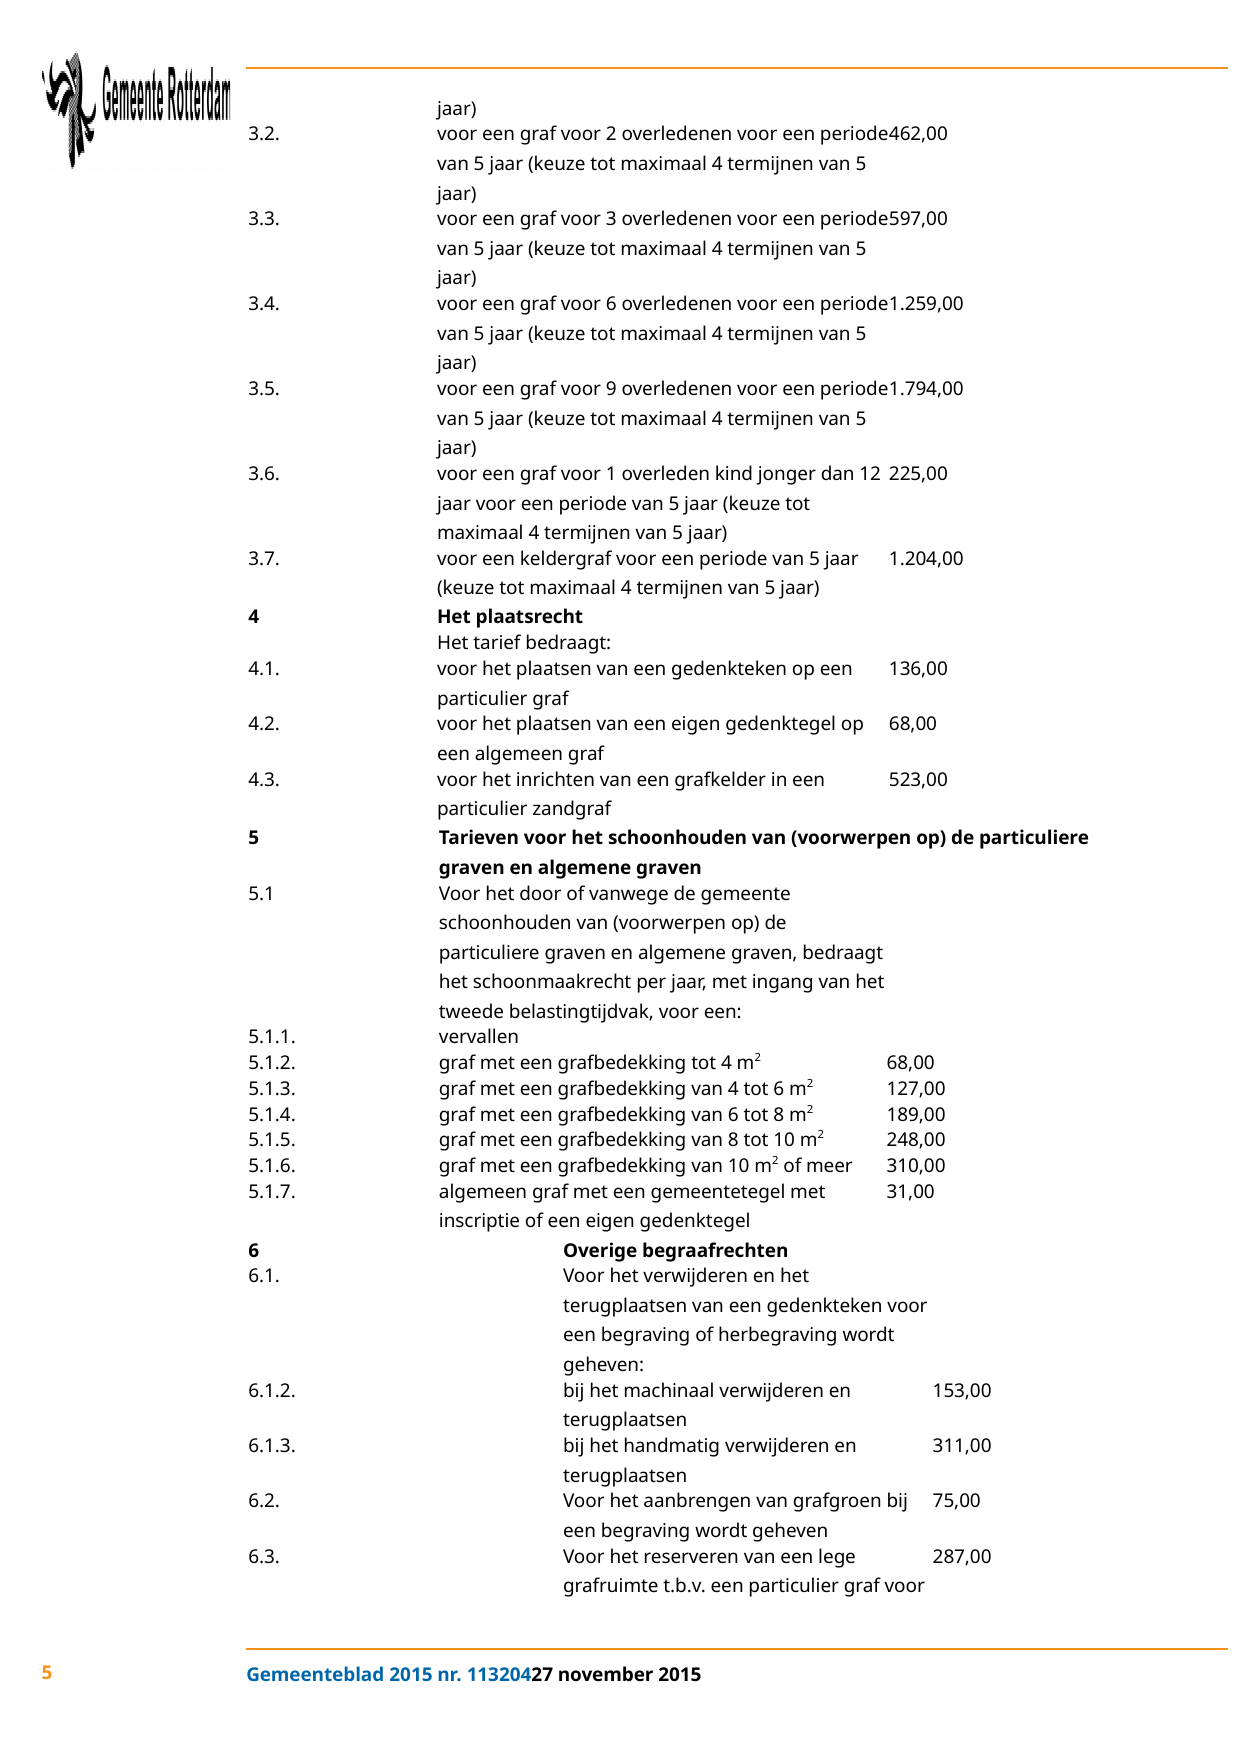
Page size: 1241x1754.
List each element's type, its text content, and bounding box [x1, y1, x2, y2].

table_cell 127,00 [886, 1075, 1152, 1101]
table_header Overige begraafrechten [563, 1237, 932, 1262]
table_cell 462,00 [889, 121, 1152, 205]
table_cell [933, 1263, 1152, 1377]
table_cell bij het handmatig verwijderen en terugplaatsen [563, 1432, 932, 1488]
picture [41, 47, 231, 172]
table_cell [248, 629, 437, 655]
table_cell 6.2. [248, 1488, 563, 1543]
table_cell voor een graf voor 1 overleden kind jonger dan 12 jaar voor een periode van 5 jaar (keuze tot maximaal 4 termijnen van 5 jaar) [437, 460, 889, 545]
table_cell 75,00 [933, 1488, 1152, 1543]
table_cell 68,00 [886, 1050, 1152, 1075]
table_cell [889, 629, 1152, 655]
table_cell graf met een grafbedekking van 4 tot 6 m2 [439, 1075, 886, 1101]
table_cell 1.794,00 [889, 375, 1152, 460]
table_cell 523,00 [889, 766, 1152, 821]
table_cell 6.1.3. [248, 1432, 563, 1488]
table_cell voor een graf voor 3 overledenen voor een periode van 5 jaar (keuze tot maximaal 4 termijnen van 5 jaar) [437, 205, 889, 290]
table_cell 248,00 [886, 1127, 1152, 1152]
table_cell 153,00 [933, 1377, 1152, 1432]
table_cell voor een graf voor 2 overledenen voor een periode van 5 jaar (keuze tot maximaal 4 termijnen van 5 jaar) [437, 121, 889, 205]
table_cell 1.259,00 [889, 290, 1152, 375]
table_cell [886, 880, 1152, 1024]
table_cell Voor het verwijderen en het terugplaatsen van een gedenkteken voor een begraving of herbegraving wordt geheven: [563, 1263, 932, 1377]
table_cell 3.6. [248, 460, 437, 545]
table_cell voor een graf voor 9 overledenen voor een periode van 5 jaar (keuze tot maximaal 4 termijnen van 5 jaar) [437, 375, 889, 460]
table_cell 4.2. [248, 710, 437, 766]
table_cell 3.4. [248, 290, 437, 375]
table_cell 4.1. [248, 655, 437, 710]
table_header [933, 1237, 1152, 1262]
table_cell 5.1.1. [248, 1024, 439, 1049]
table_cell 310,00 [886, 1153, 1152, 1178]
table_cell voor het plaatsen van een eigen gedenktegel op een algemeen graf [437, 710, 889, 766]
table_cell graf met een grafbedekking tot 4 m2 [439, 1050, 886, 1075]
table_cell vervallen [439, 1024, 886, 1049]
table_cell 597,00 [889, 205, 1152, 290]
table_cell 5.1.2. [248, 1050, 439, 1075]
table_cell graf met een grafbedekking van 6 tot 8 m2 [439, 1101, 886, 1127]
table_cell voor een graf voor 6 overledenen voor een periode van 5 jaar (keuze tot maximaal 4 termijnen van 5 jaar) [437, 290, 889, 375]
table_cell 5.1 [248, 880, 439, 1024]
table_cell [248, 95, 437, 121]
table_cell 5.1.5. [248, 1127, 439, 1152]
table_cell 3.2. [248, 121, 437, 205]
table_header 4 [248, 604, 437, 629]
table_header Het plaatsrecht [437, 604, 1152, 629]
table_cell Het tarief bedraagt: [437, 629, 889, 655]
table_cell jaar) [437, 95, 889, 121]
table_cell graf met een grafbedekking van 10 m2 of meer [439, 1153, 886, 1178]
table_cell 311,00 [933, 1432, 1152, 1488]
table_cell bij het machinaal verwijderen en terugplaatsen [563, 1377, 932, 1432]
table_cell Voor het reserveren van een lege grafruimte t.b.v. een particulier graf voor [563, 1543, 932, 1598]
table_cell 189,00 [886, 1101, 1152, 1127]
table_cell [886, 1024, 1152, 1049]
table_cell 287,00 [933, 1543, 1152, 1598]
table_cell 225,00 [889, 460, 1152, 545]
table_cell 4.3. [248, 766, 437, 821]
table_cell voor het plaatsen van een gedenkteken op een particulier graf [437, 655, 889, 710]
table_header Tarieven voor het schoonhouden van (voorwerpen op) de particuliere graven en algemene graven [439, 824, 1152, 880]
table_cell 6.1. [248, 1263, 563, 1377]
table_cell 6.1.2. [248, 1377, 563, 1432]
table_cell 68,00 [889, 710, 1152, 766]
table_cell voor het inrichten van een grafkelder in een particulier zandgraf [437, 766, 889, 821]
table_cell 3.7. [248, 545, 437, 600]
table_header 5 [248, 824, 439, 880]
table_cell algemeen graf met een gemeentetegel met inscriptie of een eigen gedenktegel [439, 1178, 886, 1233]
table_cell 3.5. [248, 375, 437, 460]
table_cell 5.1.7. [248, 1178, 439, 1233]
table_cell 1.204,00 [889, 545, 1152, 600]
table_cell voor een keldergraf voor een periode van 5 jaar (keuze tot maximaal 4 termijnen van 5 jaar) [437, 545, 889, 600]
table_cell graf met een grafbedekking van 8 tot 10 m2 [439, 1127, 886, 1152]
table_cell 136,00 [889, 655, 1152, 710]
table_cell 5.1.3. [248, 1075, 439, 1101]
table_header 6 [248, 1237, 563, 1262]
table_cell [889, 95, 1152, 121]
table_cell 3.3. [248, 205, 437, 290]
table_cell 5.1.6. [248, 1153, 439, 1178]
table_cell 31,00 [886, 1178, 1152, 1233]
table_cell Voor het aanbrengen van grafgroen bij een begraving wordt geheven [563, 1488, 932, 1543]
table_cell Voor het door of vanwege de gemeente schoonhouden van (voorwerpen op) de particuliere graven en algemene graven, bedraagt het schoonmaakrecht per jaar, met ingang van het tweede belastingtijdvak, voor een: [439, 880, 886, 1024]
table_cell 6.3. [248, 1543, 563, 1598]
table_cell 5.1.4. [248, 1101, 439, 1127]
